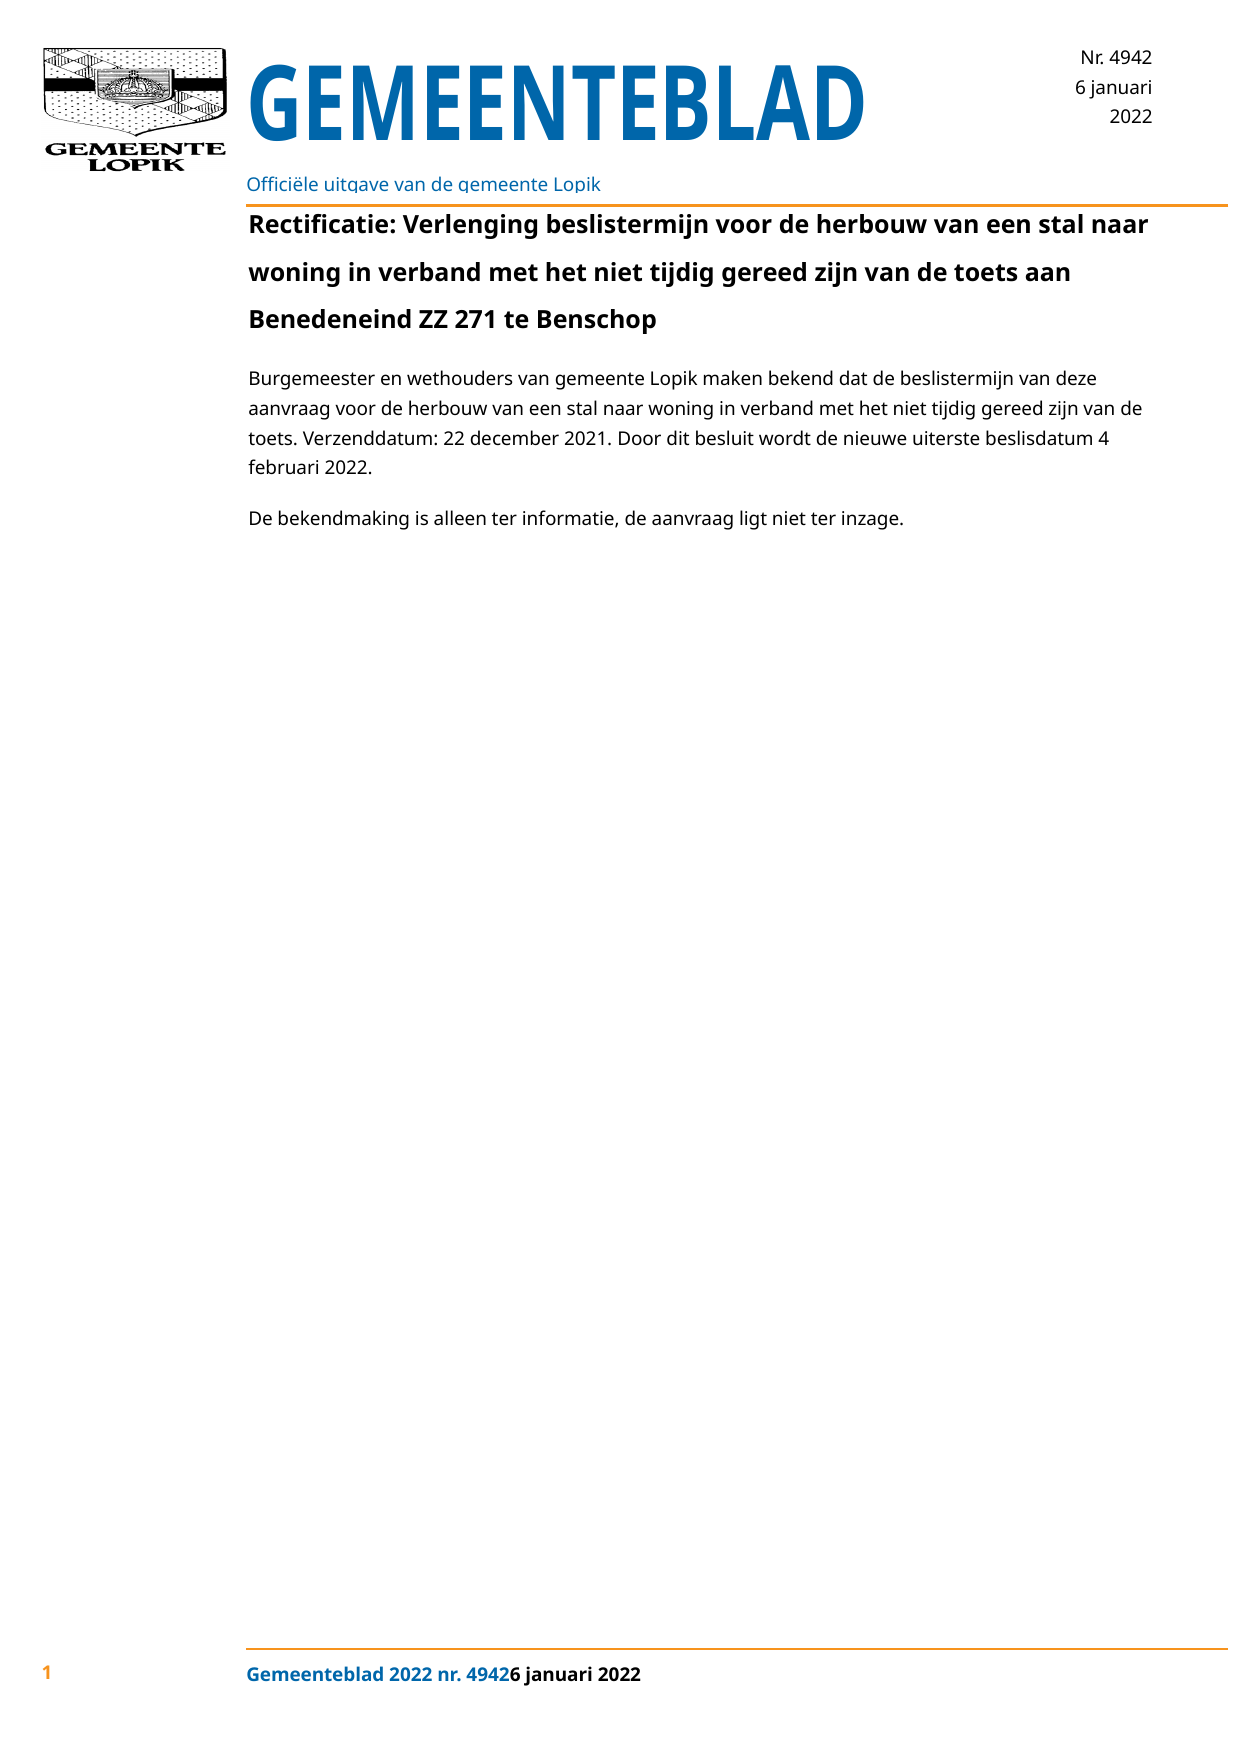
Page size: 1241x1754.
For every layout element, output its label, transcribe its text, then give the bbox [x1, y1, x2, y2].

picture [41, 47, 231, 172]
text Burgemeester en wethouders van gemeente Lopik maken bekend dat de beslistermijn van deze aanvraag voor de herbouw van een stal naar woning in verband met het niet tijdig gereed zijn van de toets. Verzenddatum: 22 december 2021. Door dit besluit wordt de nieuwe uiterste beslisdatum 4 februari 2022. [248, 366, 1152, 480]
text De bekendmaking is alleen ter informatie, de aanvraag ligt niet ter inzage. [248, 505, 1152, 530]
text Rectificatie: Verlenging beslistermijn voor de herbouw van een stal naar woning in verband met het niet tijdig gereed zijn van de toets aan Benedeneind ZZ 271 te Benschop [248, 207, 1152, 336]
